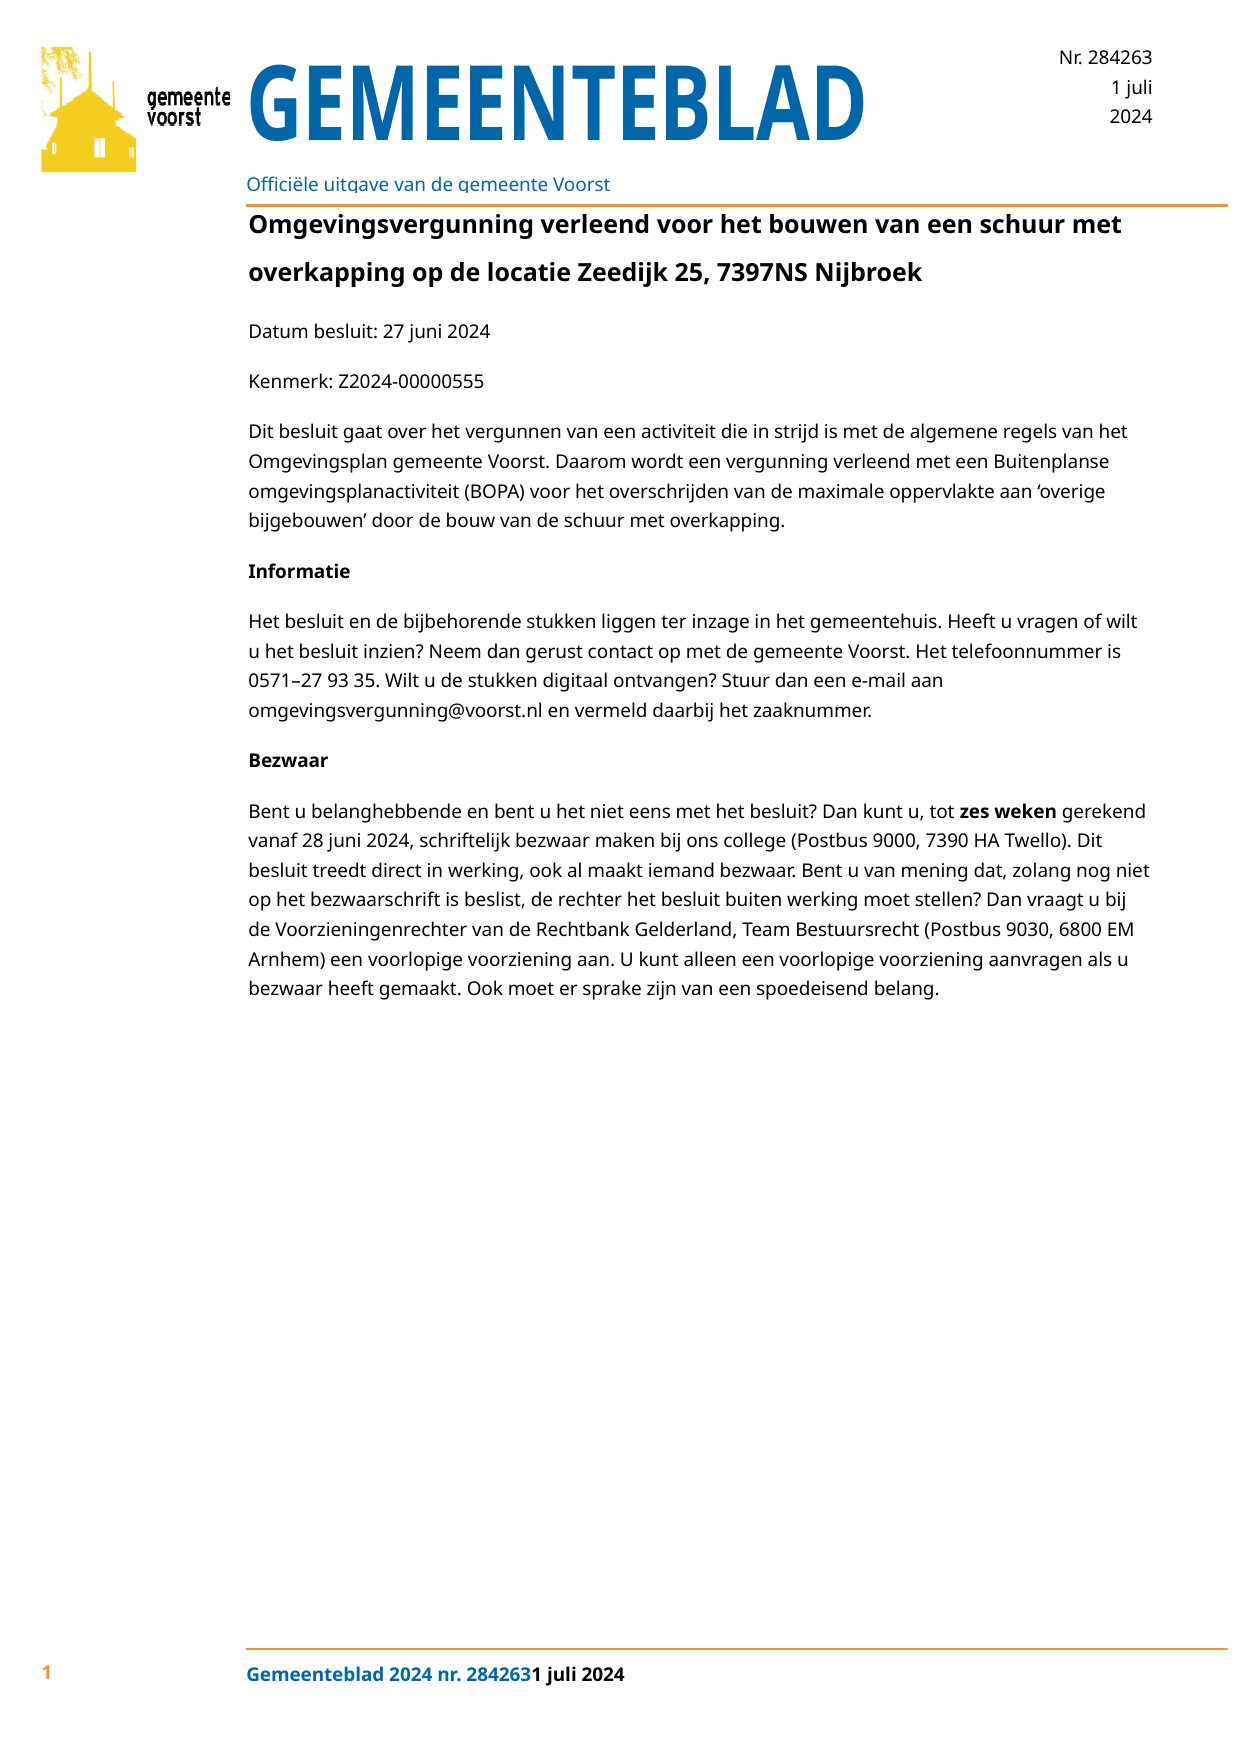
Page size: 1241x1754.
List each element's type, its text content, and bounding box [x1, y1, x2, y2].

text Bent u belanghebbende en bent u het niet eens met het besluit? Dan kunt u, tot zes weken gerekend vanaf 28 juni 2024, schriftelijk bezwaar maken bij ons college (Postbus 9000, 7390 HA Twello). Dit besluit treedt direct in werking, ook al maakt iemand bezwaar. Bent u van mening dat, zolang nog niet op het bezwaarschrift is beslist, de rechter het besluit buiten werking moet stellen? Dan vraagt u bij de Voorzieningenrechter van de Rechtbank Gelderland, Team Bestuursrecht (Postbus 9030, 6800 EM Arnhem) een voorlopige voorziening aan. U kunt alleen een voorlopige voorziening aanvragen als u bezwaar heeft gemaakt. Ook moet er sprake zijn van een spoedeisend belang. [248, 798, 1152, 1001]
text Het besluit en de bijbehorende stukken liggen ter inzage in het gemeentehuis. Heeft u vragen of wilt u het besluit inzien? Neem dan gerust contact op met de gemeente Voorst. Het telefoonnummer is 0571–27 93 35. Wilt u de stukken digitaal ontvangen? Stuur dan een e-mail aan omgevingsvergunning@voorst.nl en vermeld daarbij het zaaknummer. [248, 608, 1152, 723]
text Informatie [248, 558, 1152, 584]
text Kenmerk: Z2024-00000555 [248, 368, 1152, 394]
text Datum besluit: 27 juni 2024 [248, 318, 1152, 344]
text Dit besluit gaat over het vergunnen van een activiteit die in strijd is met de algemene regels van het Omgevingsplan gemeente Voorst. Daarom wordt een vergunning verleend met een Buitenplanse omgevingsplanactiviteit (BOPA) voor het overschrijden van de maximale oppervlakte aan ‘overige bijgebouwen’ door de bouw van de schuur met overkapping. [248, 419, 1152, 533]
text Bezwaar [248, 747, 1152, 773]
text Omgevingsvergunning verleend voor het bouwen van een schuur met overkapping op de locatie Zeedijk 25, 7397NS Nijbroek [248, 207, 1152, 288]
picture [41, 47, 231, 172]
